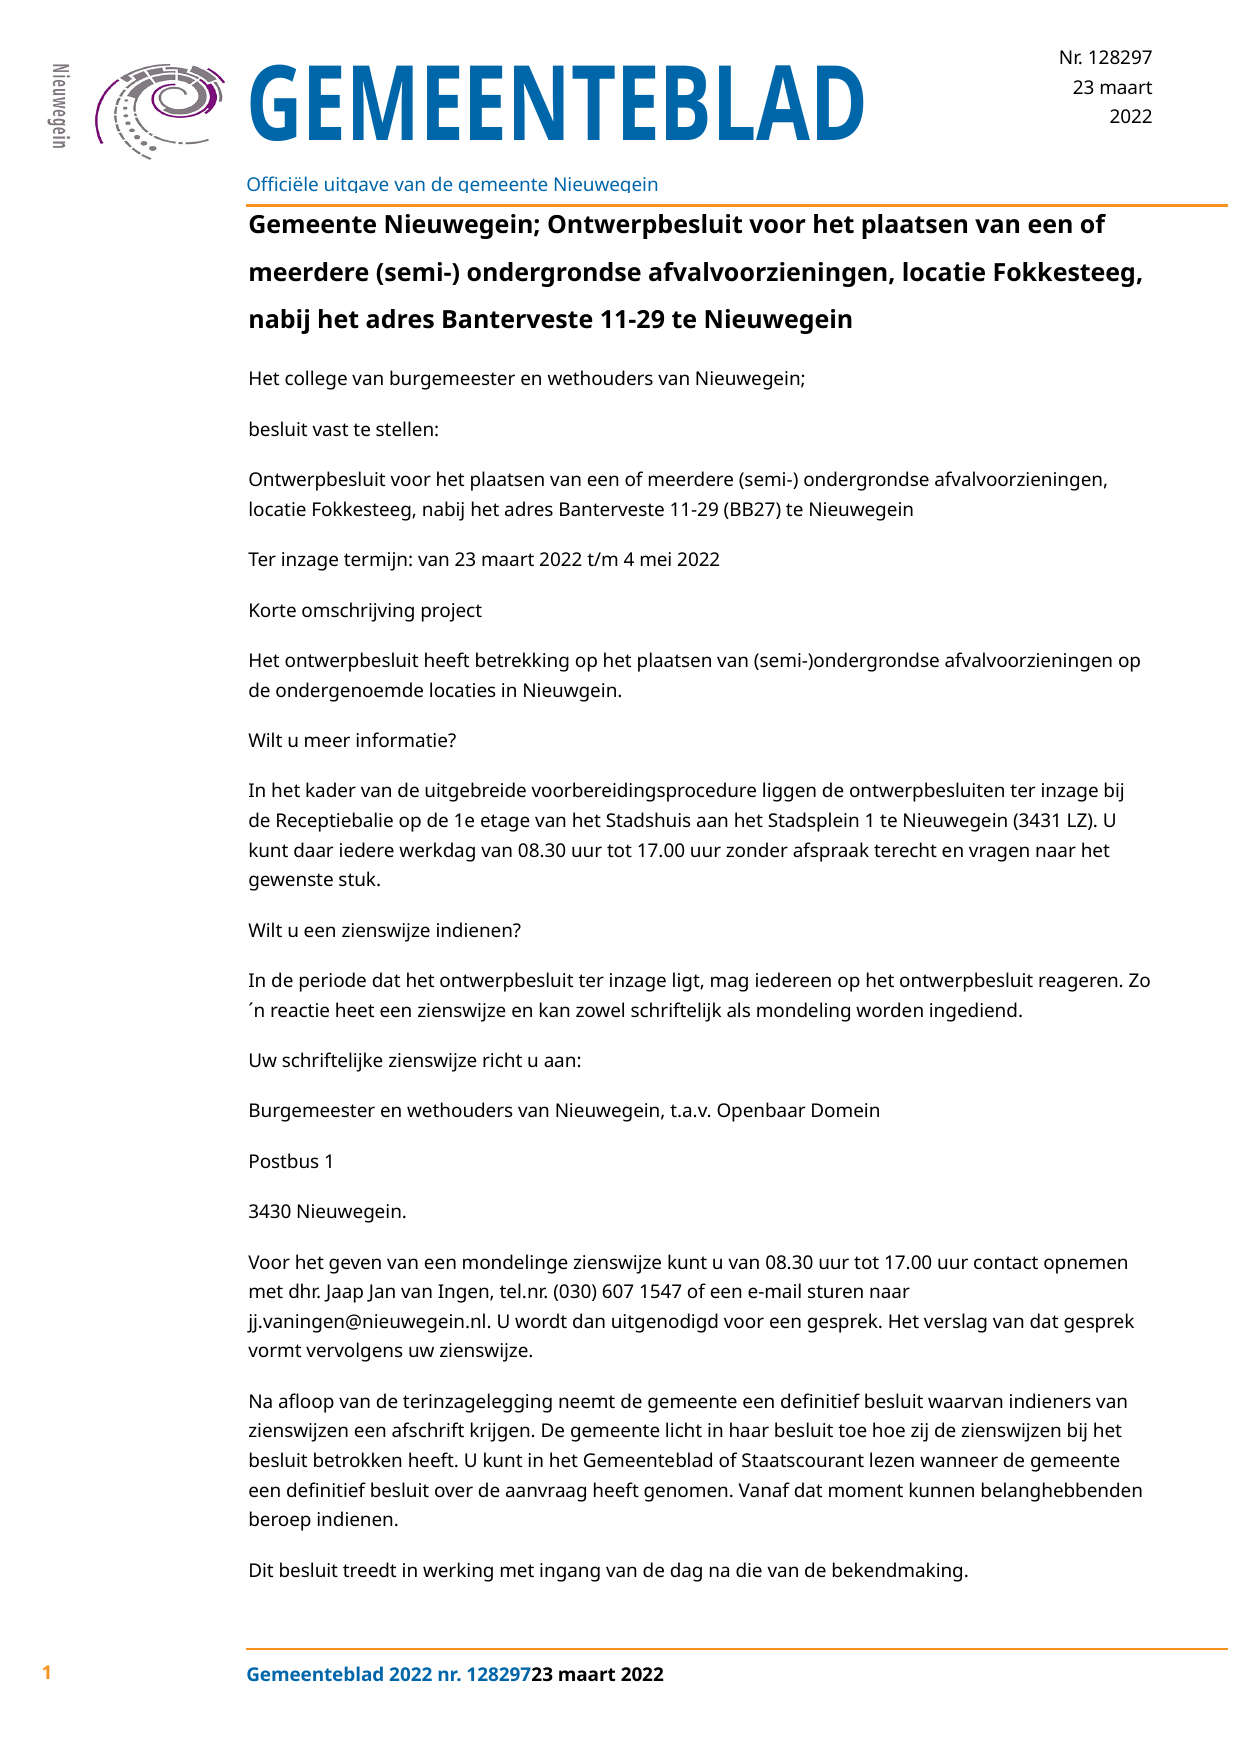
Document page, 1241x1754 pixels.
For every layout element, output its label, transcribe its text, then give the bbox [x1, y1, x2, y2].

text Burgemeester en wethouders van Nieuwegein, t.a.v. Openbaar Domein [248, 1098, 1152, 1123]
text Dit besluit treedt in werking met ingang van de dag na die van de bekendmaking. [248, 1557, 1152, 1582]
text Ter inzage termijn: van 23 maart 2022 t/m 4 mei 2022 [248, 546, 1152, 572]
text Uw schriftelijke zienswijze richt u aan: [248, 1047, 1152, 1073]
text Het college van burgemeester en wethouders van Nieuwegein; [248, 366, 1152, 391]
text Gemeente Nieuwegein; Ontwerpbesluit voor het plaatsen van een of meerdere (semi-) ondergrondse afvalvoorzieningen, locatie Fokkesteeg, nabij het adres Banterveste 11-29 te Nieuwegein [248, 207, 1152, 336]
text Na afloop van de terinzagelegging neemt de gemeente een definitief besluit waarvan indieners van zienswijzen een afschrift krijgen. De gemeente licht in haar besluit toe hoe zij de zienswijzen bij het besluit betrokken heeft. U kunt in het Gemeenteblad of Staatscourant lezen wanneer de gemeente een definitief besluit over de aanvraag heeft genomen. Vanaf dat moment kunnen belanghebbenden beroep indienen. [248, 1388, 1152, 1532]
picture [41, 47, 231, 172]
text In de periode dat het ontwerpbesluit ter inzage ligt, mag iedereen op het ontwerpbesluit reageren. Zo´n reactie heet een zienswijze en kan zowel schriftelijk als mondeling worden ingediend. [248, 967, 1152, 1022]
text 3430 Nieuwegein. [248, 1198, 1152, 1224]
text In het kader van de uitgebreide voorbereidingsprocedure liggen de ontwerpbesluiten ter inzage bij de Receptiebalie op de 1e etage van het Stadshuis aan het Stadsplein 1 te Nieuwegein (3431 LZ). U kunt daar iedere werkdag van 08.30 uur tot 17.00 uur zonder afspraak terecht en vragen naar het gewenste stuk. [248, 778, 1152, 892]
text Wilt u een zienswijze indienen? [248, 917, 1152, 942]
text besluit vast te stellen: [248, 416, 1152, 442]
text Voor het geven van een mondelinge zienswijze kunt u van 08.30 uur tot 17.00 uur contact opnemen met dhr. Jaap Jan van Ingen, tel.nr. (030) 607 1547 of een e-mail sturen naar jj.vaningen@nieuwegein.nl. U wordt dan uitgenodigd voor een gesprek. Het verslag van dat gesprek vormt vervolgens uw zienswijze. [248, 1249, 1152, 1363]
text Wilt u meer informatie? [248, 727, 1152, 753]
text Postbus 1 [248, 1148, 1152, 1174]
text Ontwerpbesluit voor het plaatsen van een of meerdere (semi-) ondergrondse afvalvoorzieningen, locatie Fokkesteeg, nabij het adres Banterveste 11-29 (BB27) te Nieuwegein [248, 466, 1152, 522]
text Korte omschrijving project [248, 597, 1152, 622]
text Het ontwerpbesluit heeft betrekking op het plaatsen van (semi-)ondergrondse afvalvoorzieningen op de ondergenoemde locaties in Nieuwgein. [248, 647, 1152, 702]
